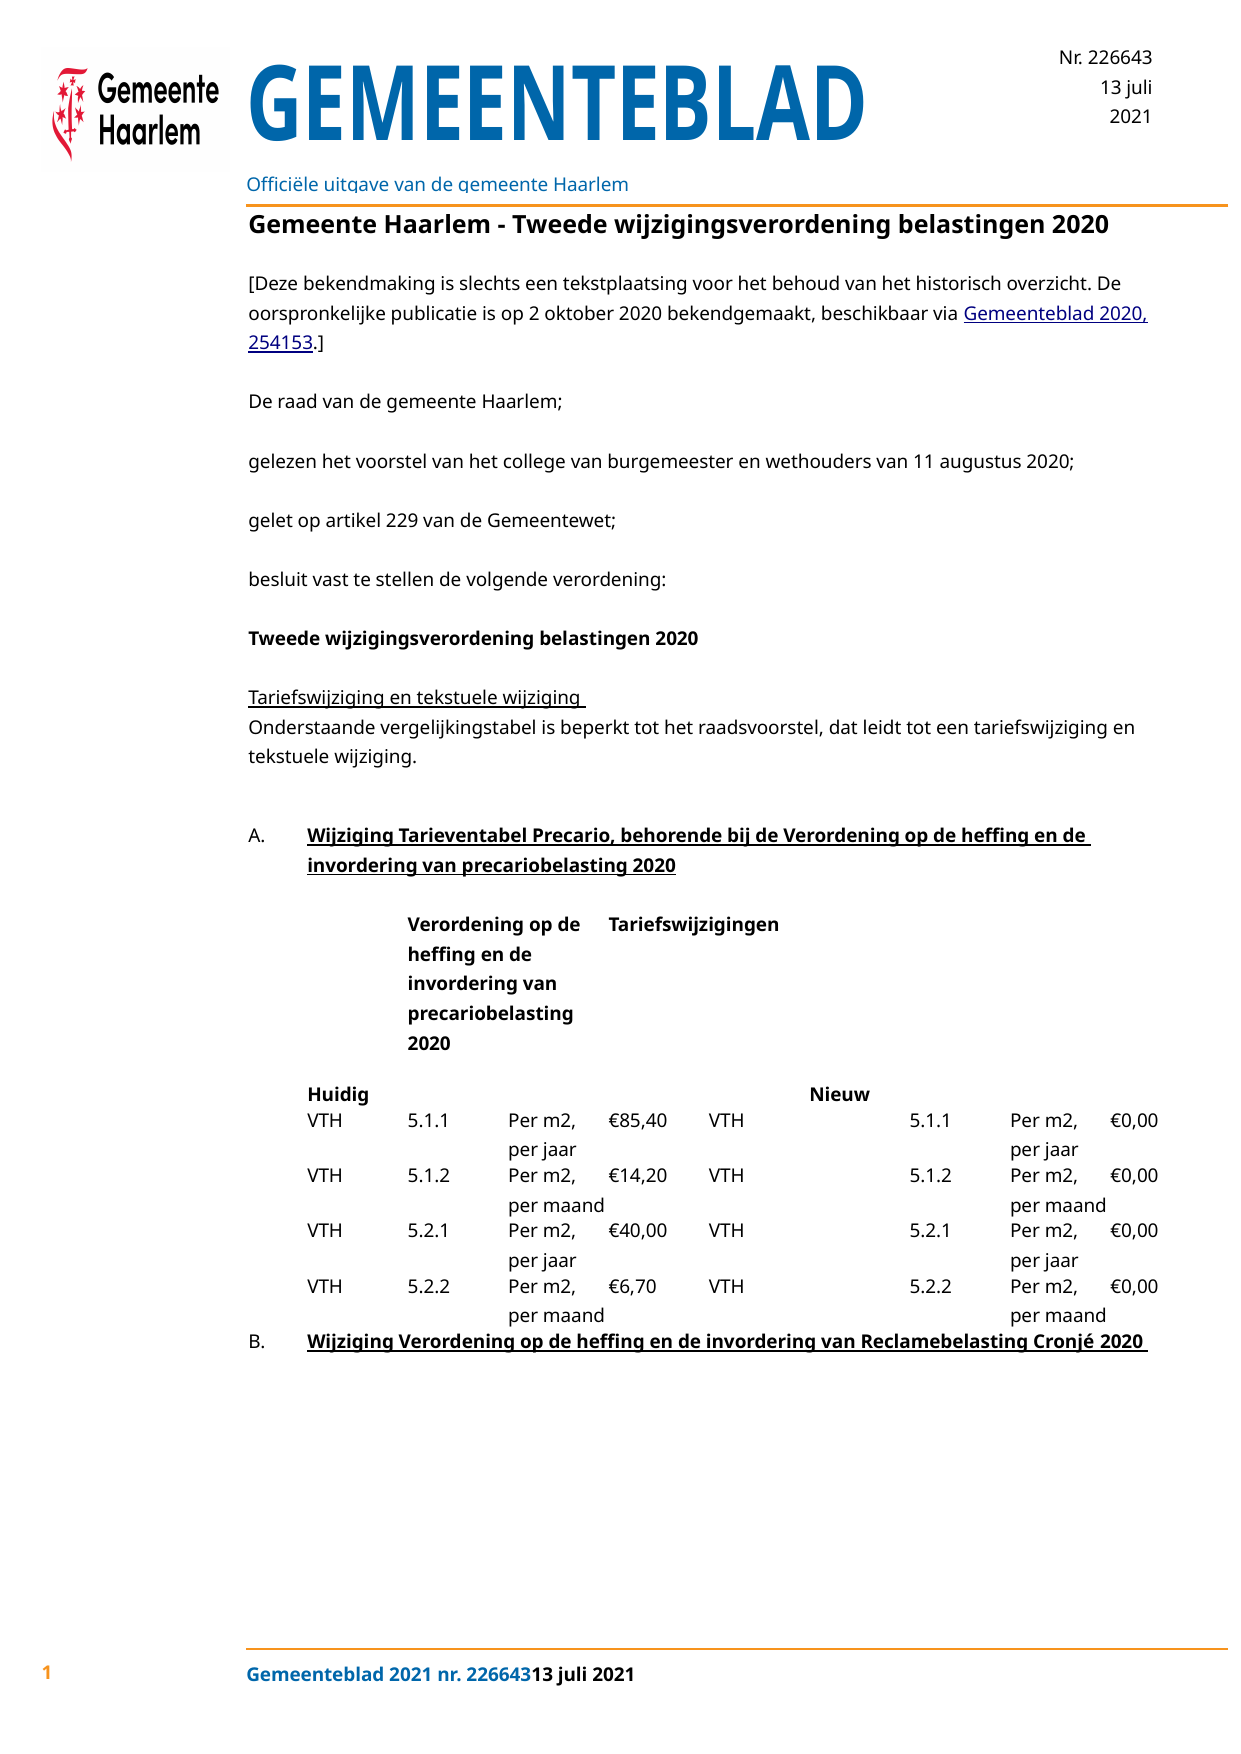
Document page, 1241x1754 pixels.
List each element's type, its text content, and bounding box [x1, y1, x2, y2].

table_cell 5.2.1 [909, 1218, 1010, 1273]
text Gemeente Haarlem - Tweede wijzigingsverordening belastingen 2020 [248, 207, 1152, 241]
table_cell [307, 1055, 1211, 1081]
table_cell Per m2, per maand [1010, 1273, 1110, 1328]
table_cell 5.1.2 [909, 1162, 1010, 1217]
table_cell €0,00 [1110, 1162, 1211, 1217]
table_cell €14,20 [608, 1162, 709, 1217]
table_cell 5.1.2 [408, 1162, 508, 1217]
table_cell €0,00 [1110, 1107, 1211, 1162]
list Wijziging Tarieventabel Precario, behorende bij de Verordening op de heffing en de invordering van precariobelasting 2020 [248, 822, 1152, 878]
text [Deze bekendmaking is slechts een tekstplaatsing voor het behoud van het historisch overzicht. De oorspronkelijke publicatie is op 2 oktober 2020 bekendgemaakt, beschikbaar via Gemeenteblad 2020, 254153.] [248, 270, 1152, 355]
table_cell 5.2.2 [408, 1273, 508, 1328]
table_cell €40,00 [608, 1218, 709, 1273]
table_cell Per m2, per jaar [1010, 1218, 1110, 1273]
table_cell VTH [307, 1107, 407, 1162]
table_cell [1110, 1081, 1211, 1107]
table_cell VTH [709, 1273, 909, 1328]
list Wijziging Verordening op de heffing en de invordering van Reclamebelasting Cronjé 2020 [248, 1328, 1152, 1354]
table_cell 5.1.1 [408, 1107, 508, 1162]
table_cell 5.2.1 [408, 1218, 508, 1273]
picture [41, 47, 231, 172]
table_cell VTH [709, 1107, 909, 1162]
table_cell [608, 1081, 809, 1107]
table_header [307, 911, 407, 1055]
table_cell VTH [709, 1162, 909, 1217]
text besluit vast te stellen de volgende verordening: [248, 566, 1152, 592]
table_cell 5.2.2 [909, 1273, 1010, 1328]
table_cell Per m2, per maand [1010, 1162, 1110, 1217]
table_cell Per m2, per maand [508, 1162, 608, 1217]
text gelezen het voorstel van het college van burgemeester en wethouders van 11 augustus 2020; [248, 448, 1152, 473]
table_header Verordening op de heffing en de invordering van precariobelasting 2020 [408, 911, 608, 1055]
table_cell €85,40 [608, 1107, 709, 1162]
text Tweede wijzigingsverordening belastingen 2020 [248, 625, 1152, 651]
text Tariefswijziging en tekstuele wijziging [248, 684, 1152, 710]
table_cell Per m2, per maand [508, 1273, 608, 1328]
table_cell €6,70 [608, 1273, 709, 1328]
table_cell Per m2, per jaar [508, 1107, 608, 1162]
table_cell €0,00 [1110, 1273, 1211, 1328]
table_cell €0,00 [1110, 1218, 1211, 1273]
text gelet op artikel 229 van de Gemeentewet; [248, 507, 1152, 533]
table_cell VTH [307, 1162, 407, 1217]
table_cell VTH [307, 1218, 407, 1273]
table_cell 5.1.1 [909, 1107, 1010, 1162]
table_cell Per m2, per jaar [1010, 1107, 1110, 1162]
table_cell VTH [307, 1273, 407, 1328]
text Onderstaande vergelijkingstabel is beperkt tot het raadsvoorstel, dat leidt tot een tariefswijziging en tekstuele wijziging. [248, 714, 1152, 769]
table_cell Huidig [307, 1081, 608, 1107]
table_cell VTH [709, 1218, 909, 1273]
table_cell Per m2, per jaar [508, 1218, 608, 1273]
table_header Tariefswijzigingen [608, 911, 1211, 1055]
text De raad van de gemeente Haarlem; [248, 389, 1152, 414]
table_cell Nieuw [809, 1081, 1110, 1107]
